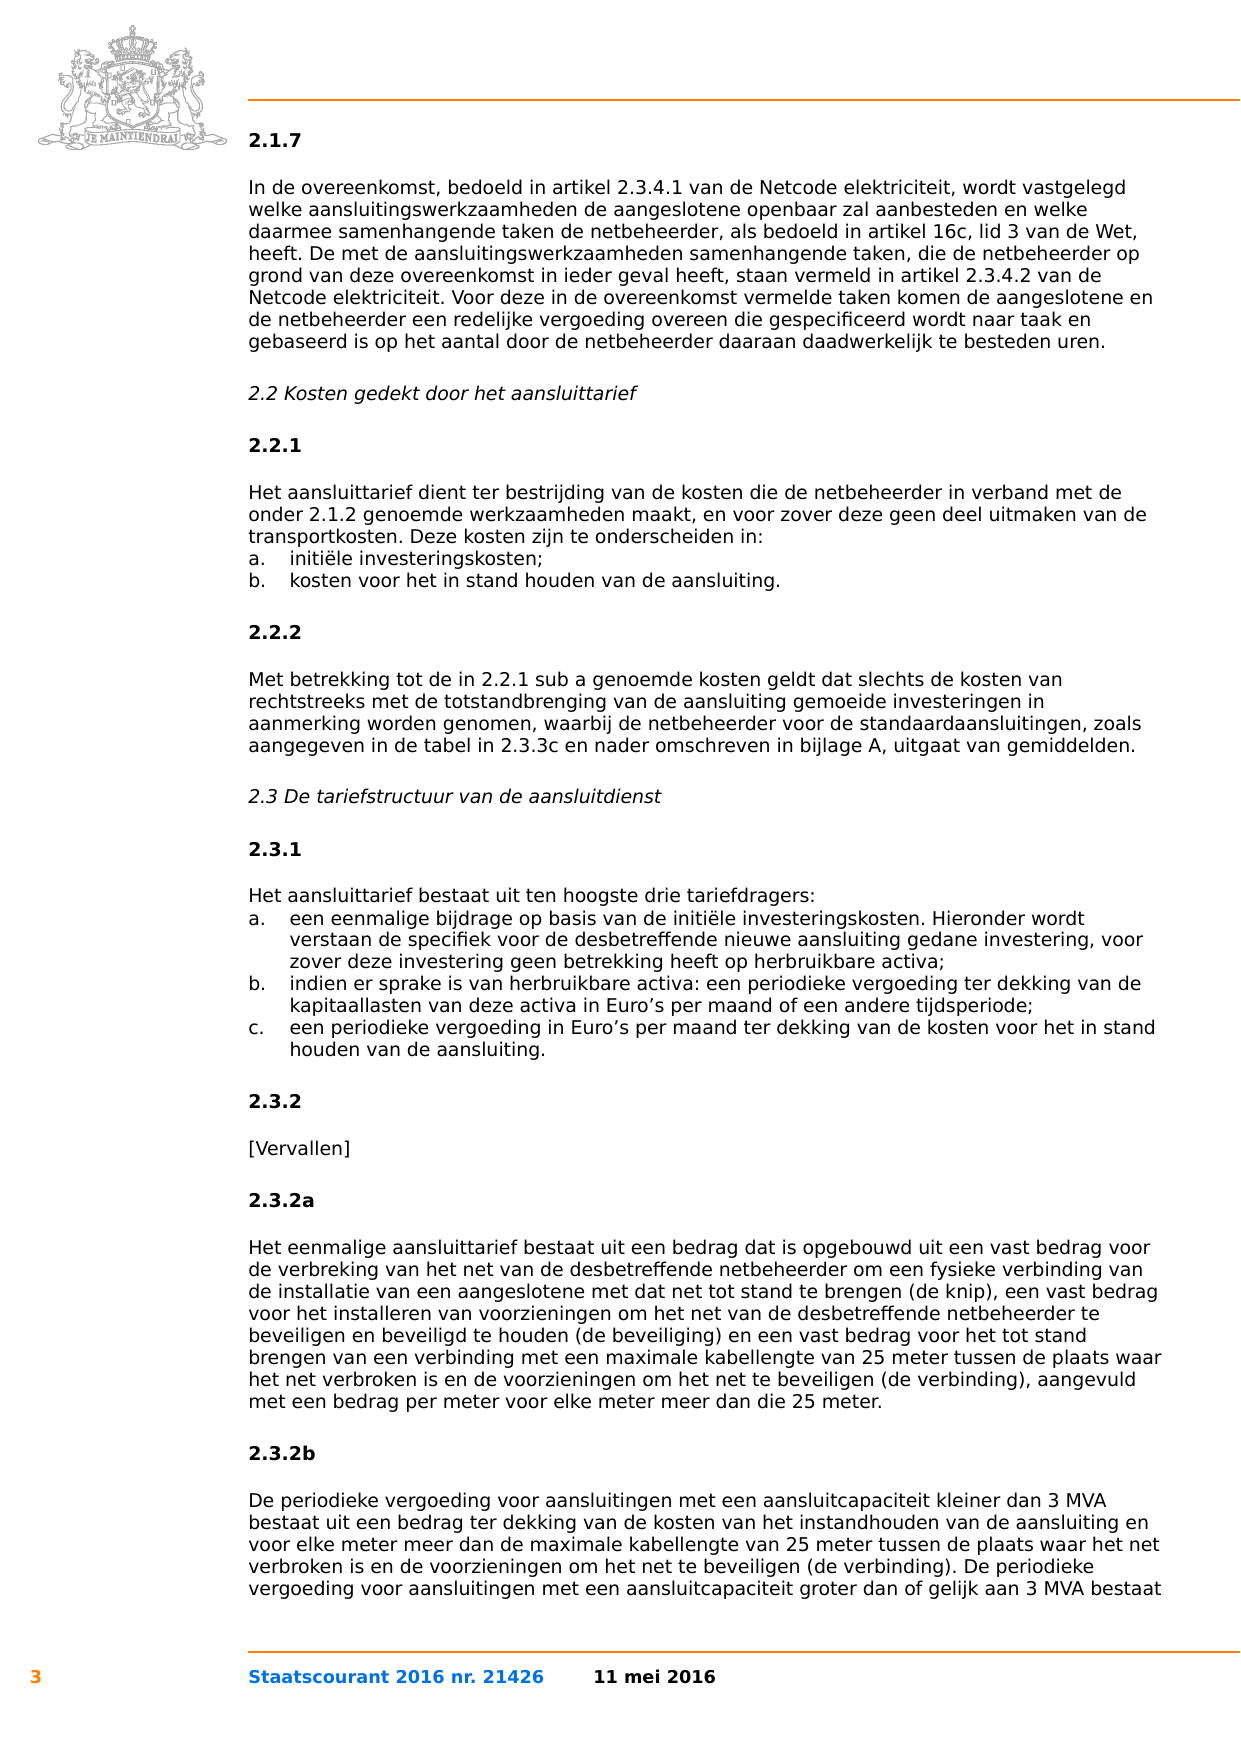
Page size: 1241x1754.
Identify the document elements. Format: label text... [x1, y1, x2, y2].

text Het aansluittarief bestaat uit ten hoogste drie tariefdragers: [248, 885, 1163, 907]
picture [38, 25, 227, 150]
text Met betrekking tot de in 2.2.1 sub a genoemde kosten geldt dat slechts de kosten van rechtstreeks met de totstandbrenging van de aansluiting gemoeide investeringen in aanmerking worden genomen, waarbij de netbeheerder voor de standaardaansluitingen, zoals aangegeven in de tabel in 2.3.3c en nader omschreven in bijlage A, uitgaat van gemiddelden. [248, 668, 1163, 756]
text Het eenmalige aansluittarief bestaat uit een bedrag dat is opgebouwd uit een vast bedrag voor de verbreking van het net van de desbetreffende netbeheerder om een fysieke verbinding van de installatie van een aangeslotene met dat net tot stand te brengen (de knip), een vast bedrag voor het installeren van voorzieningen om het net van de desbetreffende netbeheerder te beveiligen en beveiligd te houden (de beveiliging) en een vast bedrag voor het tot stand brengen van een verbinding met een maximale kabellengte van 25 meter tussen de plaats waar het net verbroken is en de voorzieningen om het net te beveiligen (de verbinding), aangevuld met een bedrag per meter voor elke meter meer dan die 25 meter. [248, 1237, 1163, 1413]
text Het aansluittarief dient ter bestrijding van de kosten die de netbeheerder in verband met de onder 2.1.2 genoemde werkzaamheden maakt, en voor zover deze geen deel uitmaken van de transportkosten. Deze kosten zijn te onderscheiden in: [248, 482, 1163, 548]
subtitle 2.3.1 [248, 838, 1163, 860]
text b. indien er sprake is van herbruikbare activa: een periodieke vergoeding ter dekking van de kapitaallasten van deze activa in Euro’s per maand of een andere tijdsperiode; [248, 973, 1163, 1017]
subtitle 2.2.2 [248, 622, 1163, 643]
text b. kosten voor het in stand houden van de aansluiting. [248, 569, 1163, 592]
text [Vervallen] [248, 1138, 1163, 1160]
subtitle 2.2 Kosten gedekt door het aansluittarief [248, 383, 1163, 405]
subtitle 2.3.2 [248, 1091, 1163, 1113]
text In de overeenkomst, bedoeld in artikel 2.3.4.1 van de Netcode elektriciteit, wordt vastgelegd welke aansluitingswerkzaamheden de aangeslotene openbaar zal aanbesteden en welke daarmee samenhangende taken de netbeheerder, als bedoeld in artikel 16c, lid 3 van de Wet, heeft. De met de aansluitingswerkzaamheden samenhangende taken, die de netbeheerder op grond van deze overeenkomst in ieder geval heeft, staan vermeld in artikel 2.3.4.2 van de Netcode elektriciteit. Voor deze in de overeenkomst vermelde taken komen de aangeslotene en de netbeheerder een redelijke vergoeding overeen die gespecificeerd wordt naar taak en gebaseerd is op het aantal door de netbeheerder daaraan daadwerkelijk te besteden uren. [248, 177, 1163, 353]
text c. een periodieke vergoeding in Euro’s per maand ter dekking van de kosten voor het in stand houden van de aansluiting. [248, 1017, 1163, 1061]
text a. een eenmalige bijdrage op basis van de initiële investeringskosten. Hieronder wordt verstaan de specifiek voor de desbetreffende nieuwe aansluiting gedane investering, voor zover deze investering geen betrekking heeft op herbruikbare activa; [248, 907, 1163, 973]
subtitle 2.3 De tariefstructuur van de aansluitdienst [248, 786, 1163, 808]
subtitle 2.3.2b [248, 1443, 1163, 1465]
subtitle 2.1.7 [248, 130, 1163, 152]
text De periodieke vergoeding voor aansluitingen met een aansluitcapaciteit kleiner dan 3 MVA bestaat uit een bedrag ter dekking van de kosten van het instandhouden van de aansluiting en voor elke meter meer dan de maximale kabellengte van 25 meter tussen de plaats waar het net verbroken is en de voorzieningen om het net te beveiligen (de verbinding). De periodieke vergoeding voor aansluitingen met een aansluitcapaciteit groter dan of gelijk aan 3 MVA bestaat [248, 1490, 1163, 1600]
text a. initiële investeringskosten; [248, 548, 1163, 569]
subtitle 2.3.2a [248, 1190, 1163, 1212]
subtitle 2.2.1 [248, 435, 1163, 457]
